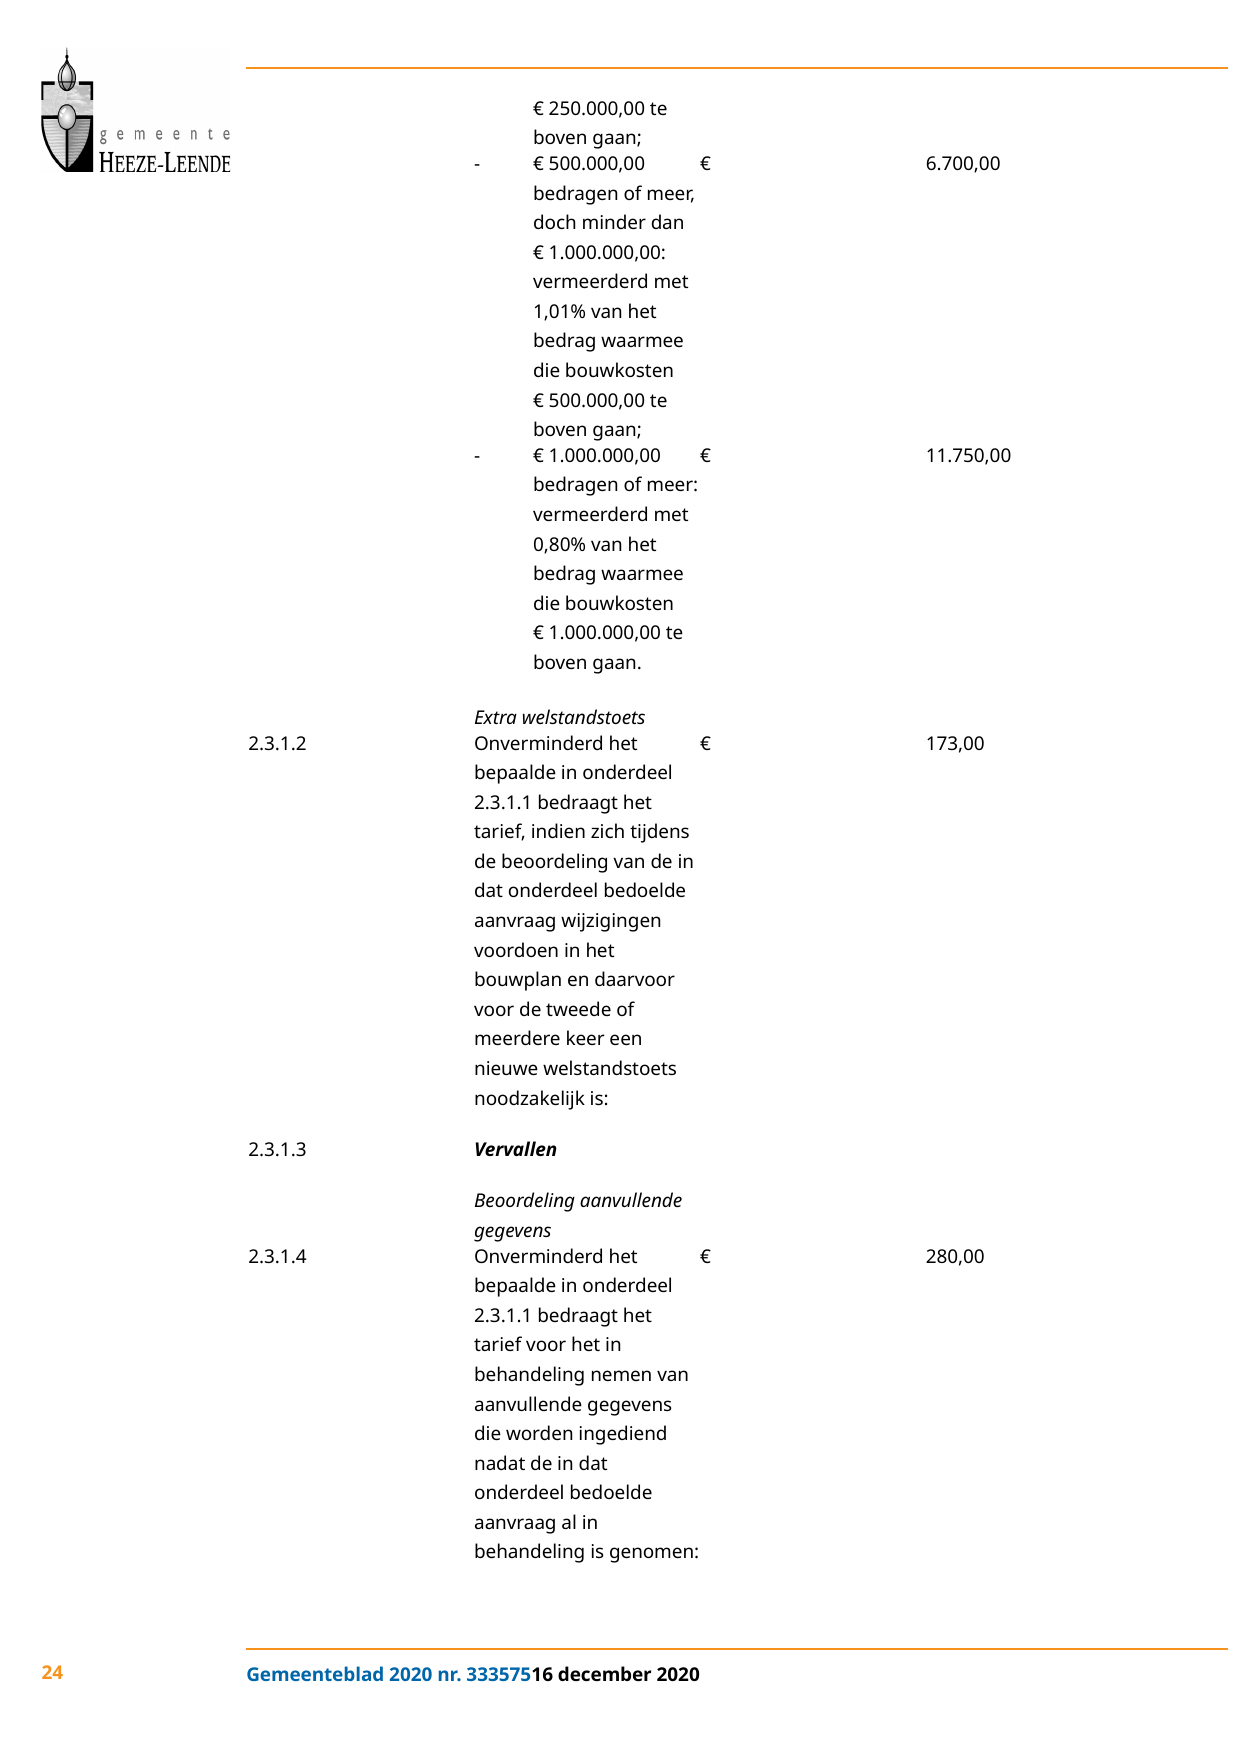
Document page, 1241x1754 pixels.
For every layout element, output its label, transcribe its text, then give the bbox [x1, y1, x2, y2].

table_cell 2.3.1.2 [248, 730, 474, 1110]
table_cell [248, 95, 474, 675]
table_cell € 1.000.000,00 bedragen of meer: vermeerderd met 0,80% van het bedrag waarmee die bouwkosten € 1.000.000,00 te boven gaan. [474, 442, 700, 675]
table_cell [926, 1162, 1152, 1188]
table_cell € [700, 150, 926, 442]
table_cell [248, 1110, 474, 1136]
table_cell [248, 704, 474, 730]
table_cell Onverminderd het bepaalde in onderdeel 2.3.1.1 bedraagt het tarief, indien zich tijdens de beoordeling van de in dat onderdeel bedoelde aanvraag wijzigingen voordoen in het bouwplan en daarvoor voor de tweede of meerdere keer een nieuwe welstandstoets noodzakelijk is: [474, 730, 700, 1110]
table_cell [700, 95, 926, 150]
table_cell [474, 1565, 700, 1590]
table_header [248, 678, 474, 704]
table_cell [248, 1162, 474, 1188]
table_cell Onverminderd het bepaalde in onderdeel 2.3.1.1 bedraagt het tarief voor het in behandeling nemen van aanvullende gegevens die worden ingediend nadat de in dat onderdeel bedoelde aanvraag al in behandeling is genomen: [474, 1243, 700, 1564]
table_cell [474, 1110, 700, 1136]
table_cell € [700, 730, 926, 1110]
table_cell 2.3.1.4 [248, 1243, 474, 1564]
table_cell € 500.000,00 bedragen of meer, doch minder dan € 1.000.000,00: vermeerderd met 1,01% van het bedrag waarmee die bouwkosten € 500.000,00 te boven gaan; [474, 150, 700, 442]
table_cell [926, 1565, 1152, 1590]
table_cell € [700, 1243, 926, 1564]
table_cell [700, 1136, 926, 1162]
table_cell 173,00 [926, 730, 1152, 1110]
table_cell [926, 704, 1152, 730]
picture [41, 47, 231, 172]
table_cell 280,00 [926, 1243, 1152, 1564]
table_cell € 250.000,00 te boven gaan; [474, 95, 700, 150]
table_cell € [700, 442, 926, 675]
table_header [700, 678, 926, 704]
table_cell [926, 1188, 1152, 1243]
table_cell [700, 1162, 926, 1188]
table_cell 11.750,00 [926, 442, 1152, 675]
table_cell [248, 1565, 474, 1590]
table_cell [700, 1110, 926, 1136]
table_cell [700, 1188, 926, 1243]
table_cell 6.700,00 [926, 150, 1152, 442]
table_cell [474, 1162, 700, 1188]
table_cell [926, 1110, 1152, 1136]
table_cell [700, 1565, 926, 1590]
table_header [474, 678, 700, 704]
table_cell [926, 1136, 1152, 1162]
table_header [926, 678, 1152, 704]
table_cell Beoordeling aanvullende gegevens [474, 1188, 700, 1243]
table_cell [926, 95, 1152, 150]
table_cell [248, 1188, 474, 1243]
table_cell Extra welstandstoets [474, 704, 700, 730]
table_cell Vervallen [474, 1136, 700, 1162]
table_cell [700, 704, 926, 730]
table_cell 2.3.1.3 [248, 1136, 474, 1162]
